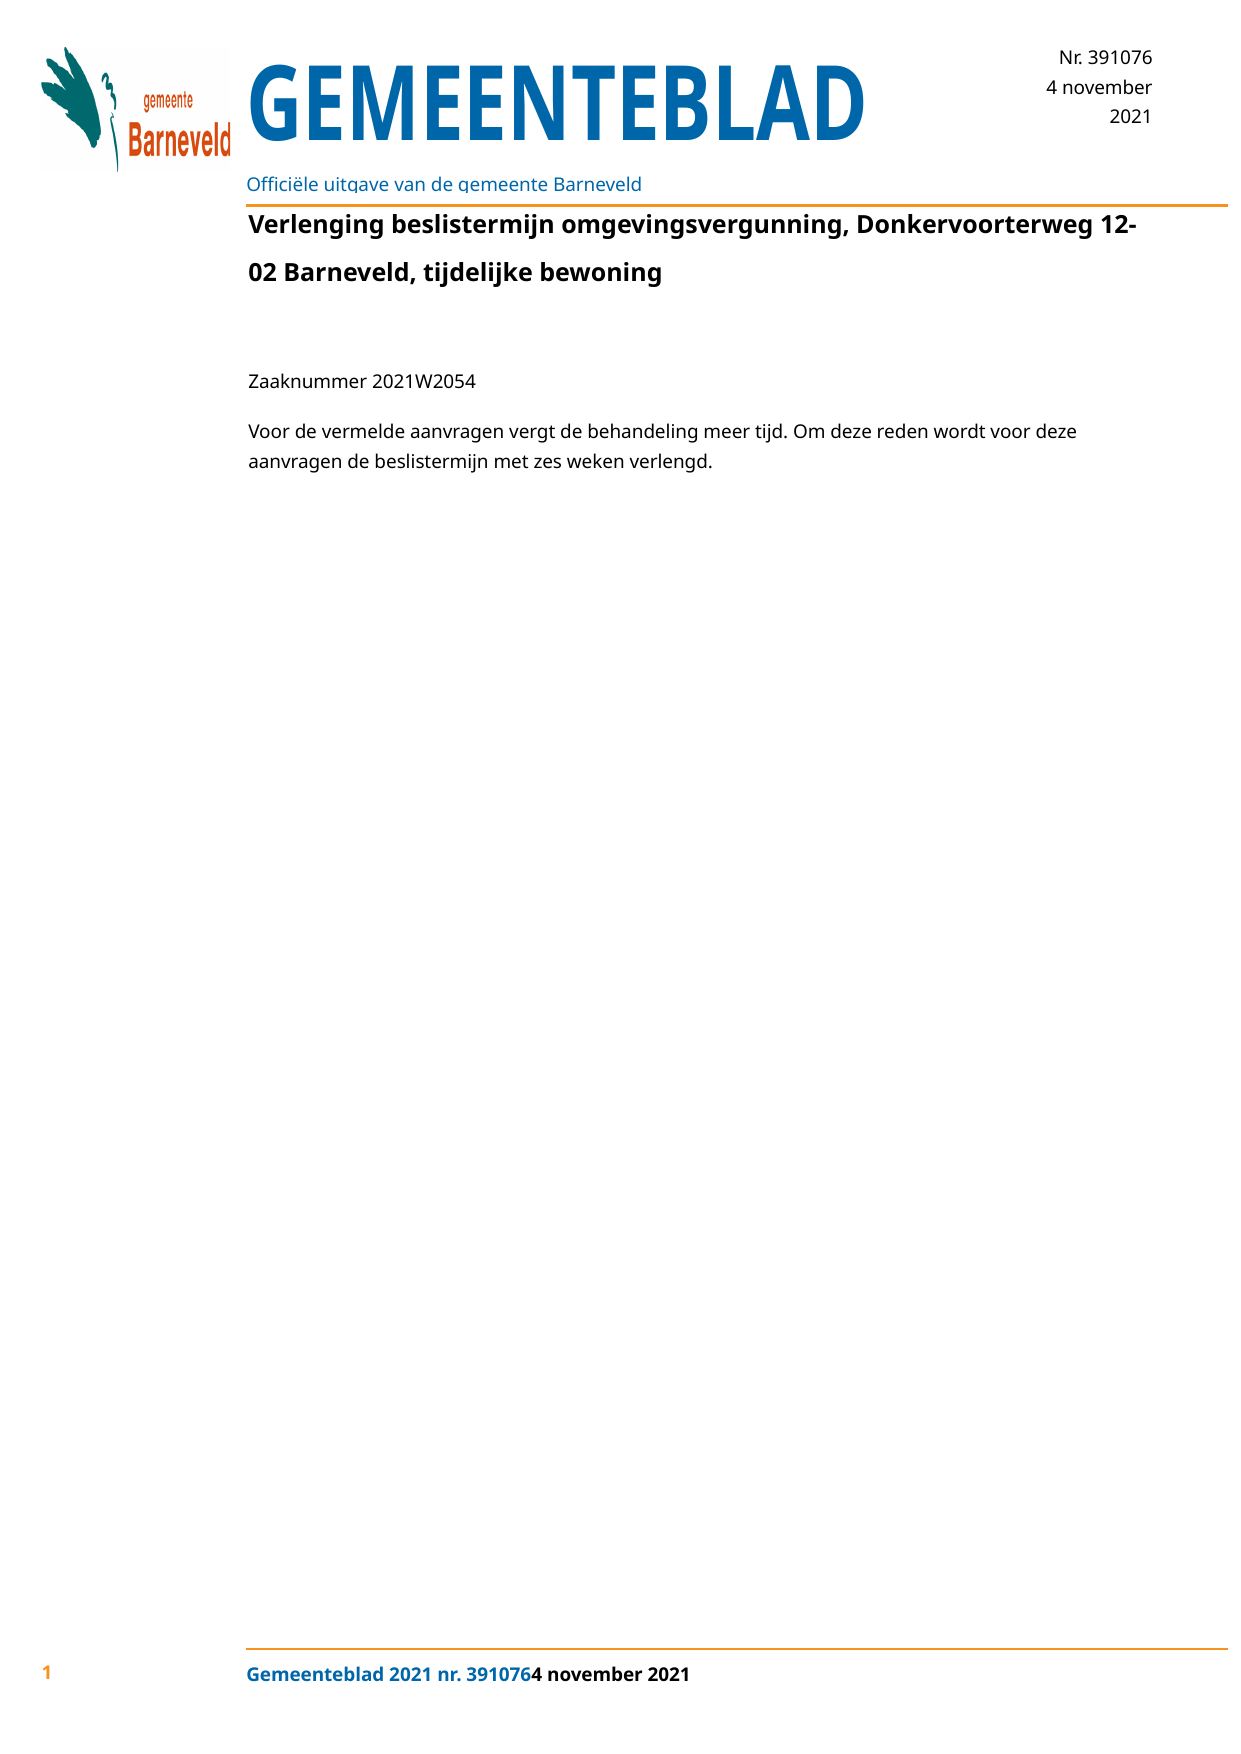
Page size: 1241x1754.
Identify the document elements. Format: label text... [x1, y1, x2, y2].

text Verlenging beslistermijn omgevingsvergunning, Donkervoorterweg 12-02 Barneveld, tijdelijke bewoning [248, 207, 1152, 288]
picture [41, 47, 231, 172]
text Voor de vermelde aanvragen vergt de behandeling meer tijd. Om deze reden wordt voor deze aanvragen de beslistermijn met zes weken verlengd. [248, 419, 1152, 474]
text Zaaknummer 2021W2054 [248, 368, 1152, 394]
